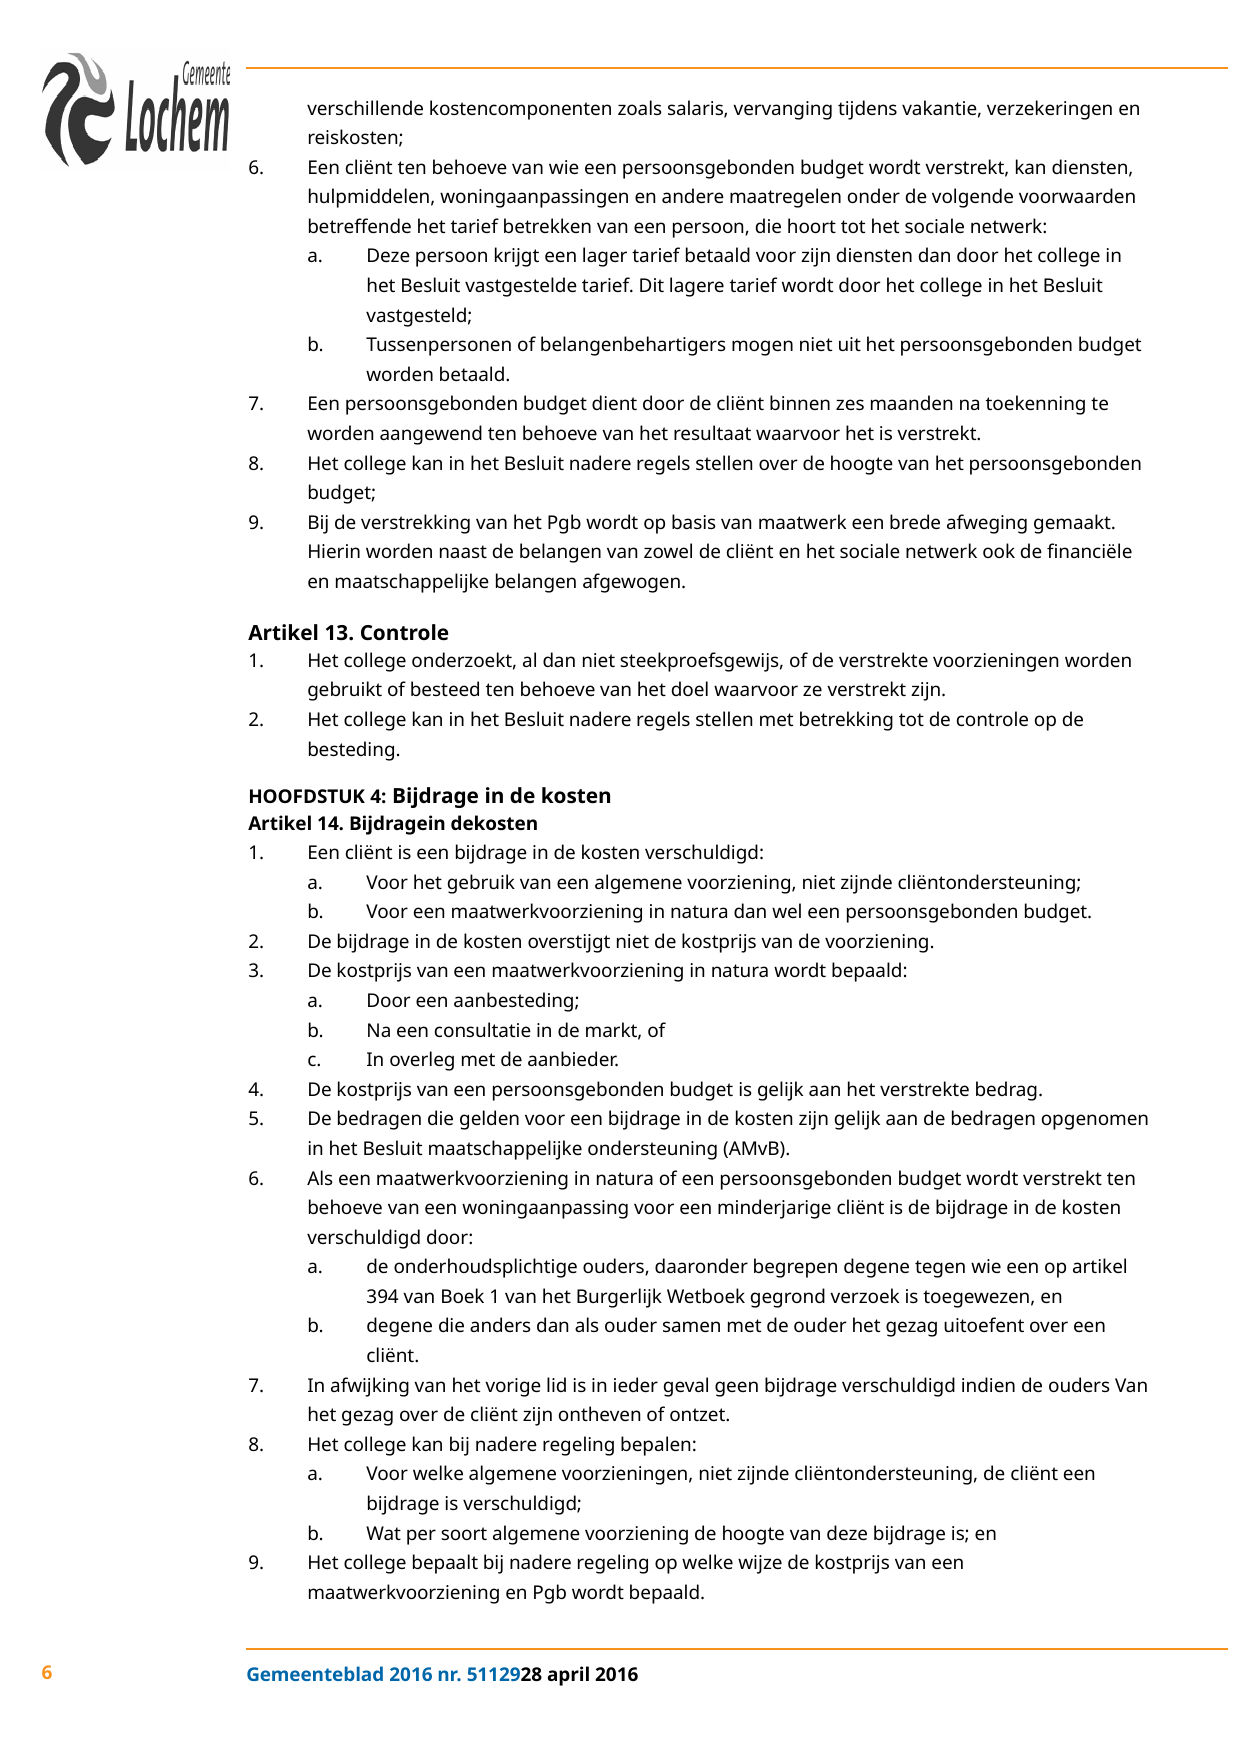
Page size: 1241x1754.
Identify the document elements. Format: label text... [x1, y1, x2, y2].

list Voor een maatwerkvoorziening in natura dan wel een persoonsgebonden budget. [307, 898, 1152, 924]
list degene die anders dan als ouder samen met de ouder het gezag uitoefent over een cliënt. [307, 1313, 1152, 1368]
list De kostprijs van een maatwerkvoorziening in natura wordt bepaald: [248, 958, 1152, 983]
list Voor welke algemene voorzieningen, niet zijnde cliëntondersteuning, de cliënt een bijdrage is verschuldigd; [307, 1461, 1152, 1516]
list In overleg met de aanbieder. [307, 1046, 1152, 1072]
list Het college bepaalt bij nadere regeling op welke wijze de kostprijs van een maatwerkvoorziening en Pgb wordt bepaald. [248, 1549, 1152, 1605]
list Het college kan in het Besluit nadere regels stellen met betrekking tot de controle op de besteding. [248, 706, 1152, 761]
list Een persoonsgebonden budget dient door de cliënt binnen zes maanden na toekenning te worden aangewend ten behoeve van het resultaat waarvoor het is verstrekt. [248, 391, 1152, 446]
list De bedragen die gelden voor een bijdrage in de kosten zijn gelijk aan de bedragen opgenomen in het Besluit maatschappelijke ondersteuning (AMvB). [248, 1106, 1152, 1161]
list verschillende kostencomponenten zoals salaris, vervanging tijdens vakantie, verzekeringen en reiskosten; [248, 95, 1152, 150]
list De kostprijs van een persoonsgebonden budget is gelijk aan het verstrekte bedrag. [248, 1076, 1152, 1102]
list Voor het gebruik van een algemene voorziening, niet zijnde cliëntondersteuning; [307, 869, 1152, 895]
list Het college kan in het Besluit nadere regels stellen over de hoogte van het persoonsgebonden budget; [248, 450, 1152, 505]
text Artikel 14. Bijdragein dekosten [248, 810, 1152, 836]
list Een cliënt ten behoeve van wie een persoonsgebonden budget wordt verstrekt, kan diensten, hulpmiddelen, woningaanpassingen en andere maatregelen onder de volgende voorwaarden betreffende het tarief betrekken van een persoon, die hoort tot het sociale netwerk: [248, 154, 1152, 239]
list In afwijking van het vorige lid is in ieder geval geen bijdrage verschuldigd indien de ouders Van het gezag over de cliënt zijn ontheven of ontzet. [248, 1372, 1152, 1427]
list Tussenpersonen of belangenbehartigers mogen niet uit het persoonsgebonden budget worden betaald. [307, 331, 1152, 387]
picture [41, 47, 231, 172]
list de onderhoudsplichtige ouders, daaronder begrepen degene tegen wie een op artikel 394 van Boek 1 van het Burgerlijk Wetboek gegrond verzoek is toegewezen, en [307, 1253, 1152, 1309]
text HOOFDSTUK 4: Bijdrage in de kosten [248, 781, 1152, 810]
list Een cliënt is een bijdrage in de kosten verschuldigd: [248, 839, 1152, 865]
list Bij de verstrekking van het Pgb wordt op basis van maatwerk een brede afweging gemaakt. Hierin worden naast de belangen van zowel de cliënt en het sociale netwerk ook de financiële en maatschappelijke belangen afgewogen. [248, 509, 1152, 594]
list Wat per soort algemene voorziening de hoogte van deze bijdrage is; en [307, 1520, 1152, 1546]
list De bijdrage in de kosten overstijgt niet de kostprijs van de voorziening. [248, 928, 1152, 954]
list Het college onderzoekt, al dan niet steekproefsgewijs, of de verstrekte voorzieningen worden gebruikt of besteed ten behoeve van het doel waarvoor ze verstrekt zijn. [248, 647, 1152, 702]
list Het college kan bij nadere regeling bepalen: [248, 1431, 1152, 1457]
list Als een maatwerkvoorziening in natura of een persoonsgebonden budget wordt verstrekt ten behoeve van een woningaanpassing voor een minderjarige cliënt is de bijdrage in de kosten verschuldigd door: [248, 1165, 1152, 1250]
list Na een consultatie in de markt, of [307, 1017, 1152, 1043]
list Deze persoon krijgt een lager tarief betaald voor zijn diensten dan door het college in het Besluit vastgestelde tarief. Dit lagere tarief wordt door het college in het Besluit vastgesteld; [307, 243, 1152, 328]
text Artikel 13. Controle [248, 618, 1152, 647]
list Door een aanbesteding; [307, 987, 1152, 1013]
